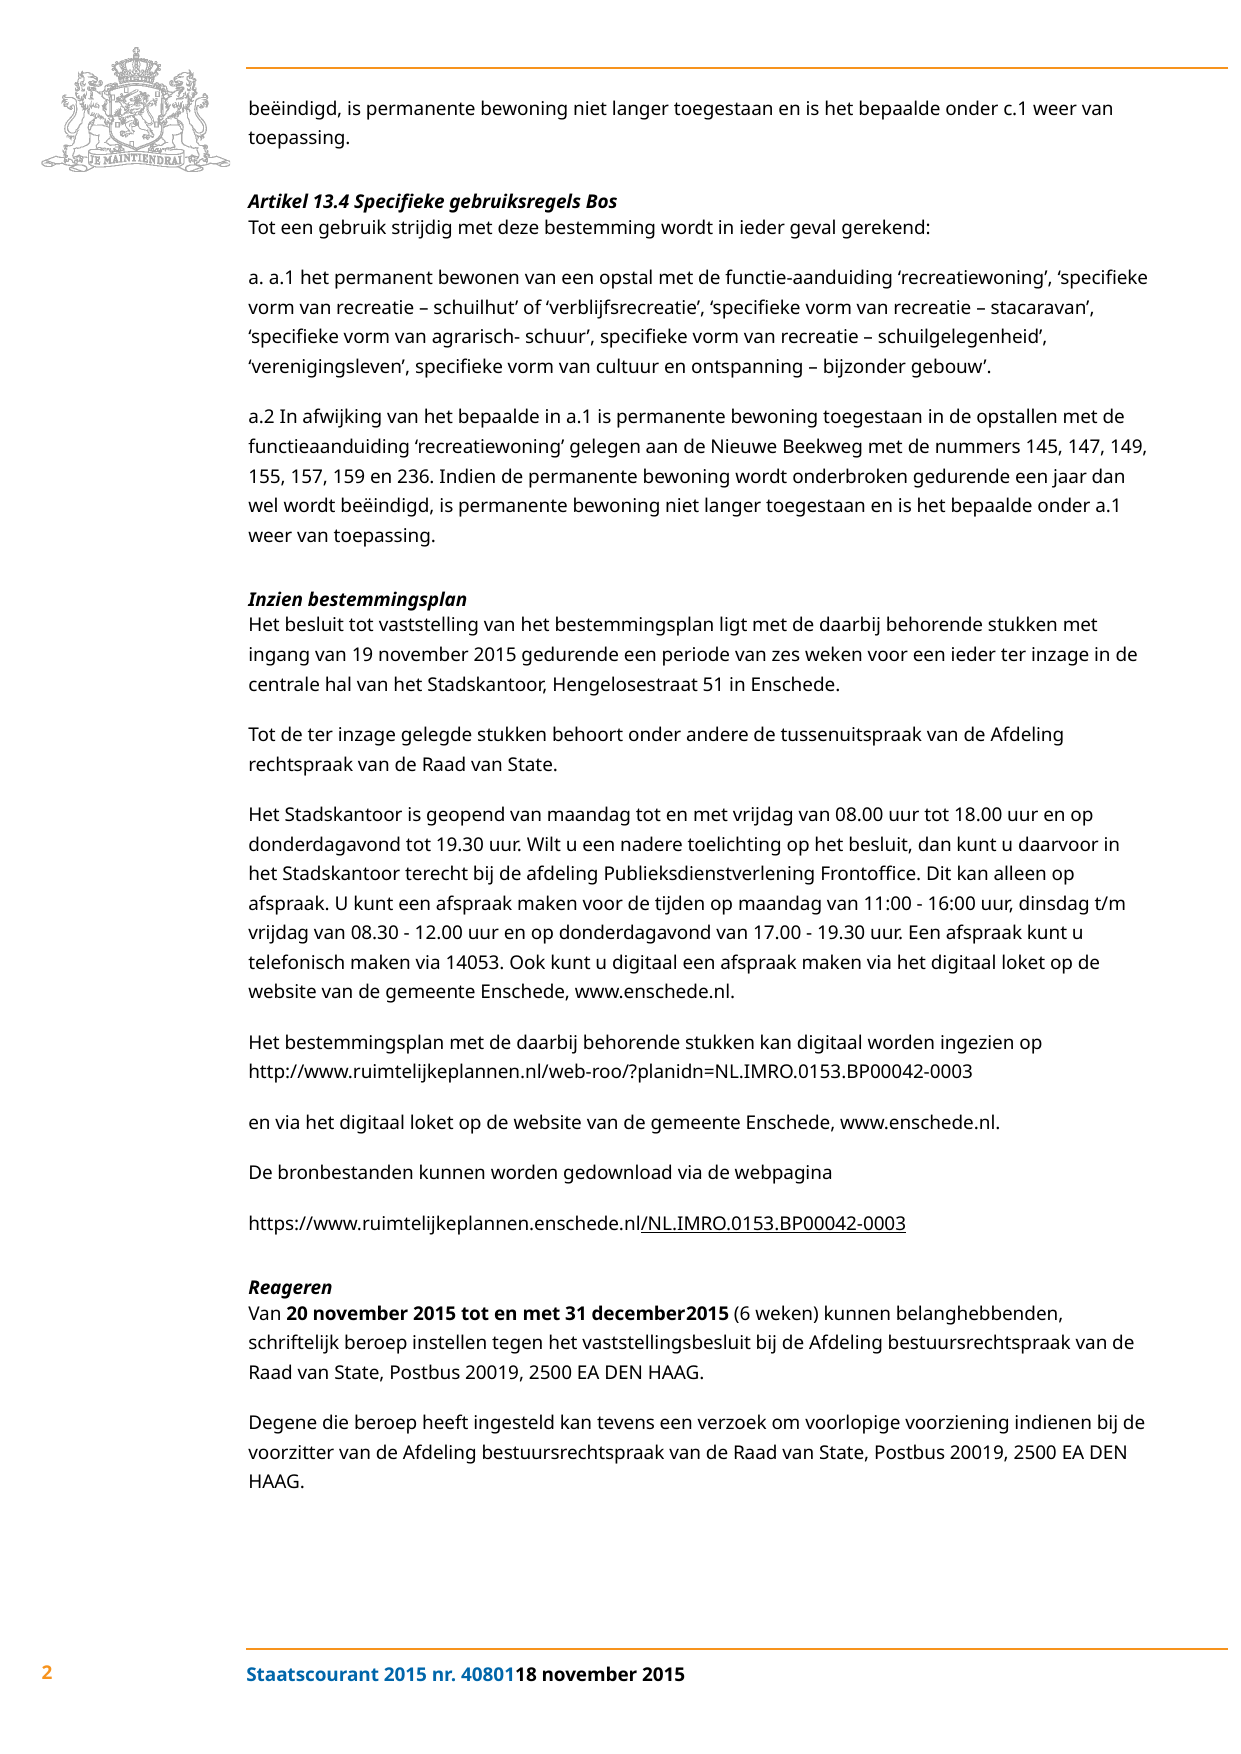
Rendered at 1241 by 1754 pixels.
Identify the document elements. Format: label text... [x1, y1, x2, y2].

text Tot een gebruik strijdig met deze bestemming wordt in ieder geval gerekend: [248, 214, 1152, 240]
text en via het digitaal loket op de website van de gemeente Enschede, www.enschede.nl. [248, 1109, 1152, 1135]
text https://www.ruimtelijkeplannen.enschede.nl/NL.IMRO.0153.BP00042-0003 [248, 1210, 1152, 1236]
text Het Stadskantoor is geopend van maandag tot en met vrijdag van 08.00 uur tot 18.00 uur en op donderdagavond tot 19.30 uur. Wilt u een nadere toelichting op het besluit, dan kunt u daarvoor in het Stadskantoor terecht bij de afdeling Publieksdienstverlening Frontoffice. Dit kan alleen op afspraak. U kunt een afspraak maken voor de tijden op maandag van 11:00 - 16:00 uur, dinsdag t/m vrijdag van 08.30 - 12.00 uur en op donderdagavond van 17.00 - 19.30 uur. Een afspraak kunt u telefonisch maken via 14053. Ook kunt u digitaal een afspraak maken via het digitaal loket op de website van de gemeente Enschede, www.enschede.nl. [248, 801, 1152, 1004]
text Het besluit tot vaststelling van het bestemmingsplan ligt met de daarbij behorende stukken met ingang van 19 november 2015 gedurende een periode van zes weken voor een ieder ter inzage in de centrale hal van het Stadskantoor, Hengelosestraat 51 in Enschede. [248, 612, 1152, 697]
text Het bestemmingsplan met de daarbij behorende stukken kan digitaal worden ingezien op http://www.ruimtelijkeplannen.nl/web-roo/?planidn=NL.IMRO.0153.BP00042-0003 [248, 1029, 1152, 1084]
text Degene die beroep heeft ingesteld kan tevens een verzoek om voorlopige voorziening indienen bij de voorzitter van de Afdeling bestuursrechtspraak van de Raad van State, Postbus 20019, 2500 EA DEN HAAG. [248, 1409, 1152, 1494]
text De bronbestanden kunnen worden gedownload via de webpagina [248, 1159, 1152, 1185]
text a. a.1 het permanent bewonen van een opstal met de functie-aanduiding ‘recreatiewoning’, ‘specifieke vorm van recreatie – schuilhut’ of ‘verblijfsrecreatie’, ‘specifieke vorm van recreatie – stacaravan’, ‘specifieke vorm van agrarisch- schuur’, specifieke vorm van recreatie – schuilgelegenheid’, ‘verenigingsleven’, specifieke vorm van cultuur en ontspanning – bijzonder gebouw’. [248, 264, 1152, 379]
text Tot de ter inzage gelegde stukken behoort onder andere de tussenuitspraak van de Afdeling rechtspraak van de Raad van State. [248, 721, 1152, 777]
text Artikel 13.4 Specifieke gebruiksregels Bos [248, 188, 1152, 214]
text Van 20 november 2015 tot en met 31 december2015 (6 weken) kunnen belanghebbenden, schriftelijk beroep instellen tegen het vaststellingsbesluit bij de Afdeling bestuursrechtspraak van de Raad van State, Postbus 20019, 2500 EA DEN HAAG. [248, 1300, 1152, 1384]
picture [41, 47, 231, 172]
text a.2 In afwijking van het bepaalde in a.1 is permanente bewoning toegestaan in de opstallen met de functieaanduiding ‘recreatiewoning’ gelegen aan de Nieuwe Beekweg met de nummers 145, 147, 149, 155, 157, 159 en 236. Indien de permanente bewoning wordt onderbroken gedurende een jaar dan wel wordt beëindigd, is permanente bewoning niet langer toegestaan en is het bepaalde onder a.1 weer van toepassing. [248, 404, 1152, 548]
text beëindigd, is permanente bewoning niet langer toegestaan en is het bepaalde onder c.1 weer van toepassing. [248, 95, 1152, 150]
text Reageren [248, 1274, 1152, 1300]
text Inzien bestemmingsplan [248, 586, 1152, 612]
